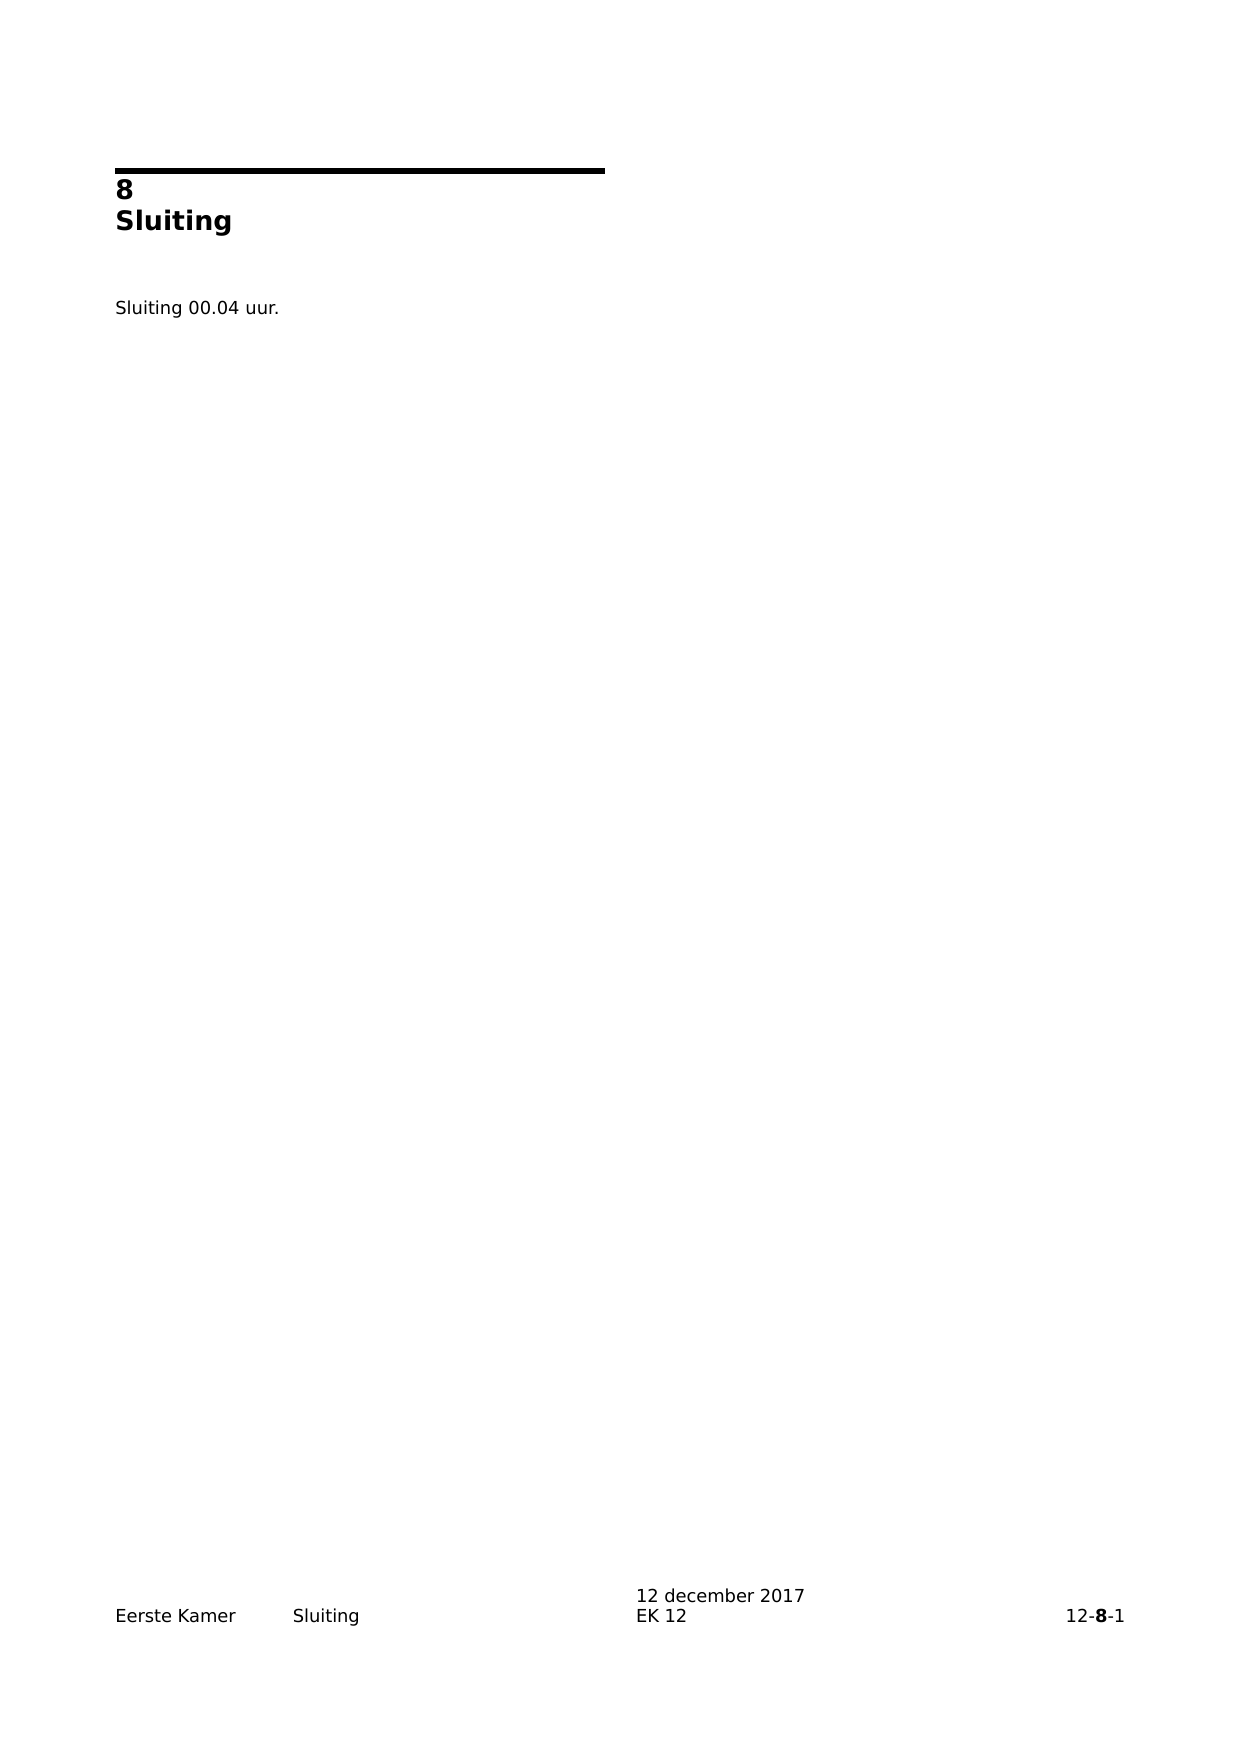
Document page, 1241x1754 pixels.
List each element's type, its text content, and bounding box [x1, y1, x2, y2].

text Sluiting 00.04 uur. [115, 298, 605, 318]
title 8 Sluiting [115, 174, 605, 237]
